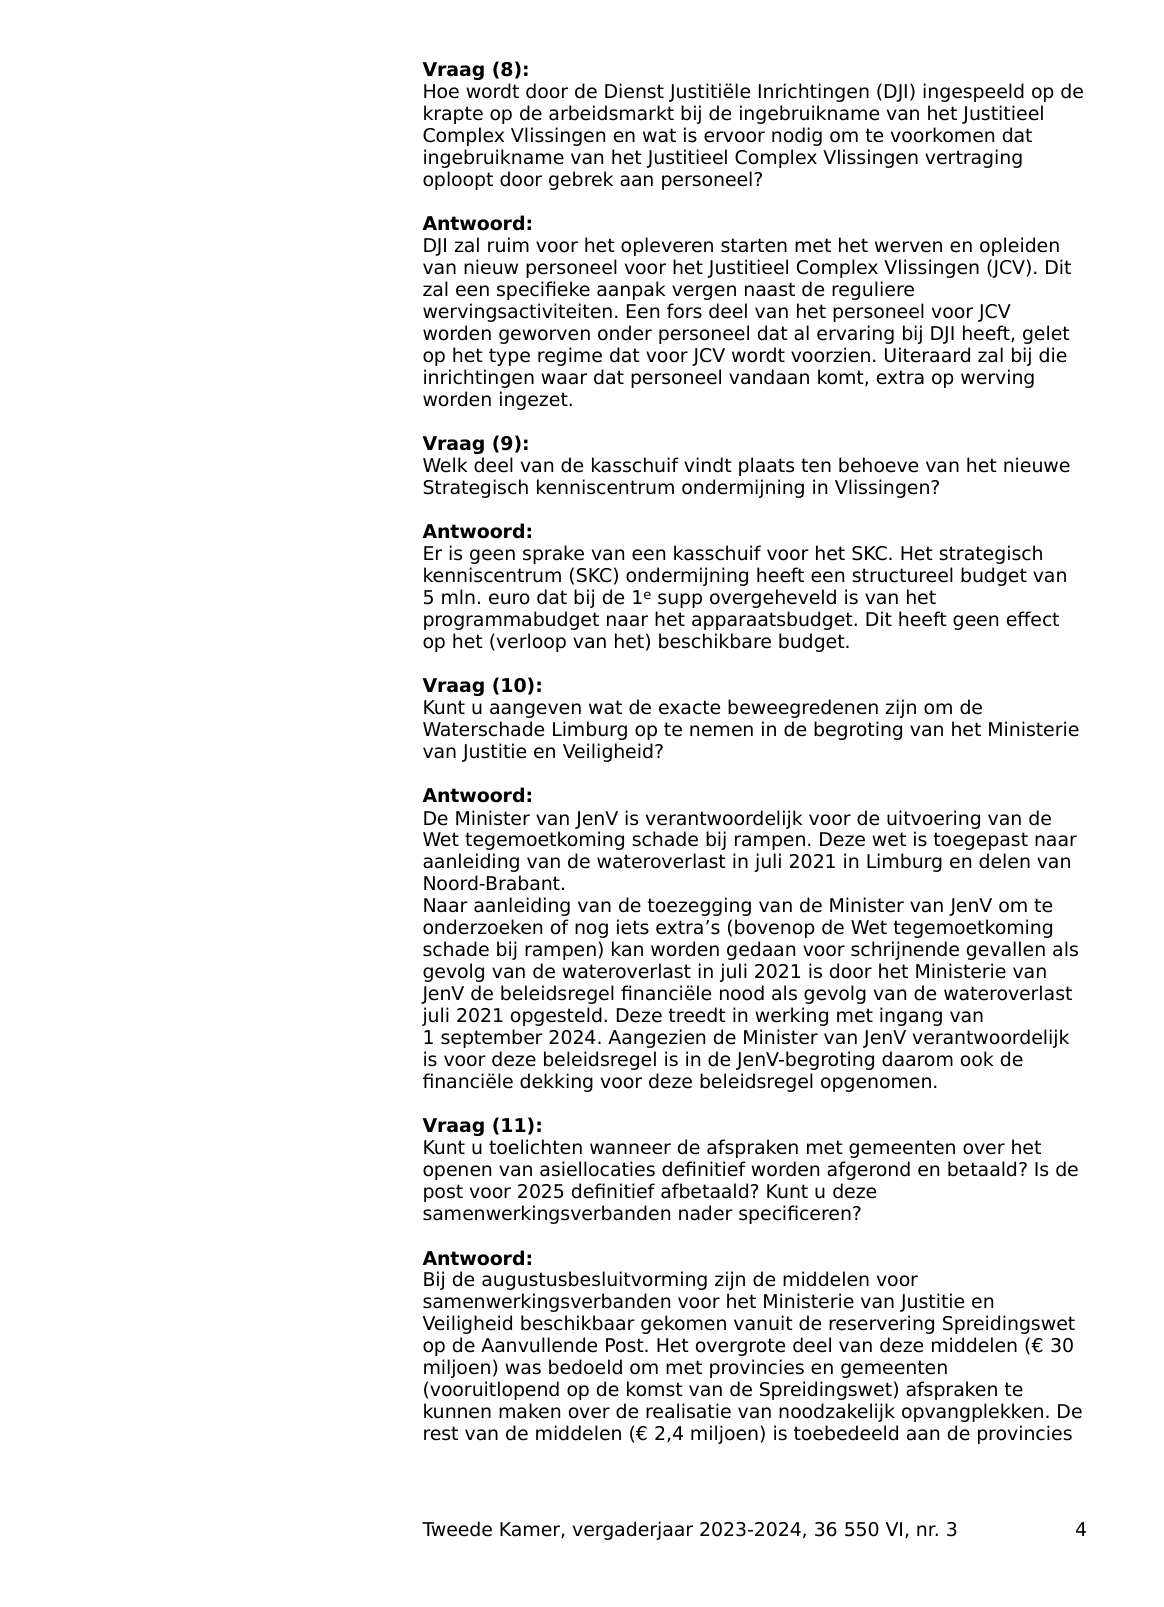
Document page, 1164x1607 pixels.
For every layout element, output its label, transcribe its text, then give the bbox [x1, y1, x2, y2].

text Kunt u toelichten wanneer de afspraken met gemeenten over het openen van asiellocaties definitief worden afgerond en betaald? Is de post voor 2025 definitief afbetaald? Kunt u deze samenwerkingsverbanden nader specificeren? [422, 1137, 1087, 1225]
text Vraag (9): [422, 433, 1087, 455]
text Antwoord: [422, 785, 1087, 807]
text Welk deel van de kasschuif vindt plaats ten behoeve van het nieuwe Strategisch kenniscentrum ondermijning in Vlissingen? [422, 455, 1087, 499]
text Er is geen sprake van een kasschuif voor het SKC. Het strategisch kenniscentrum (SKC) ondermijning heeft een structureel budget van 5 mln. euro dat bij de 1e supp overgeheveld is van het programmabudget naar het apparaatsbudget. Dit heeft geen effect op het (verloop van het) beschikbare budget. [422, 543, 1087, 653]
text Kunt u aangeven wat de exacte beweegredenen zijn om de Waterschade Limburg op te nemen in de begroting van het Ministerie van Justitie en Veiligheid? [422, 697, 1087, 763]
text Antwoord: [422, 213, 1087, 235]
text Vraag (11): [422, 1115, 1087, 1137]
text DJI zal ruim voor het opleveren starten met het werven en opleiden van nieuw personeel voor het Justitieel Complex Vlissingen (JCV). Dit zal een specifieke aanpak vergen naast de reguliere wervingsactiviteiten. Een fors deel van het personeel voor JCV worden geworven onder personeel dat al ervaring bij DJI heeft, gelet op het type regime dat voor JCV wordt voorzien. Uiteraard zal bij die inrichtingen waar dat personeel vandaan komt, extra op werving worden ingezet. [422, 235, 1087, 411]
text Hoe wordt door de Dienst Justitiële Inrichtingen (DJI) ingespeeld op de krapte op de arbeidsmarkt bij de ingebruikname van het Justitieel Complex Vlissingen en wat is ervoor nodig om te voorkomen dat ingebruikname van het Justitieel Complex Vlissingen vertraging oploopt door gebrek aan personeel? [422, 81, 1087, 191]
text Vraag (8): [422, 59, 1087, 81]
text Naar aanleiding van de toezegging van de Minister van JenV om te onderzoeken of nog iets extra’s (bovenop de Wet tegemoetkoming schade bij rampen) kan worden gedaan voor schrijnende gevallen als gevolg van de wateroverlast in juli 2021 is door het Ministerie van JenV de beleidsregel financiële nood als gevolg van de wateroverlast juli 2021 opgesteld. Deze treedt in werking met ingang van 1 september 2024. Aangezien de Minister van JenV verantwoordelijk is voor deze beleidsregel is in de JenV-begroting daarom ook de financiële dekking voor deze beleidsregel opgenomen. [422, 895, 1087, 1093]
text Antwoord: [422, 1247, 1087, 1269]
text Bij de augustusbesluitvorming zijn de middelen voor samenwerkingsverbanden voor het Ministerie van Justitie en Veiligheid beschikbaar gekomen vanuit de reservering Spreidingswet op de Aanvullende Post. Het overgrote deel van deze middelen (€ 30 miljoen) was bedoeld om met provincies en gemeenten (vooruitlopend op de komst van de Spreidingswet) afspraken te kunnen maken over de realisatie van noodzakelijk opvangplekken. De rest van de middelen (€ 2,4 miljoen) is toebedeeld aan de provincies [422, 1269, 1087, 1445]
text Antwoord: [422, 521, 1087, 543]
text Vraag (10): [422, 675, 1087, 697]
text De Minister van JenV is verantwoordelijk voor de uitvoering van de Wet tegemoetkoming schade bij rampen. Deze wet is toegepast naar aanleiding van de wateroverlast in juli 2021 in Limburg en delen van Noord-Brabant. [422, 807, 1087, 895]
